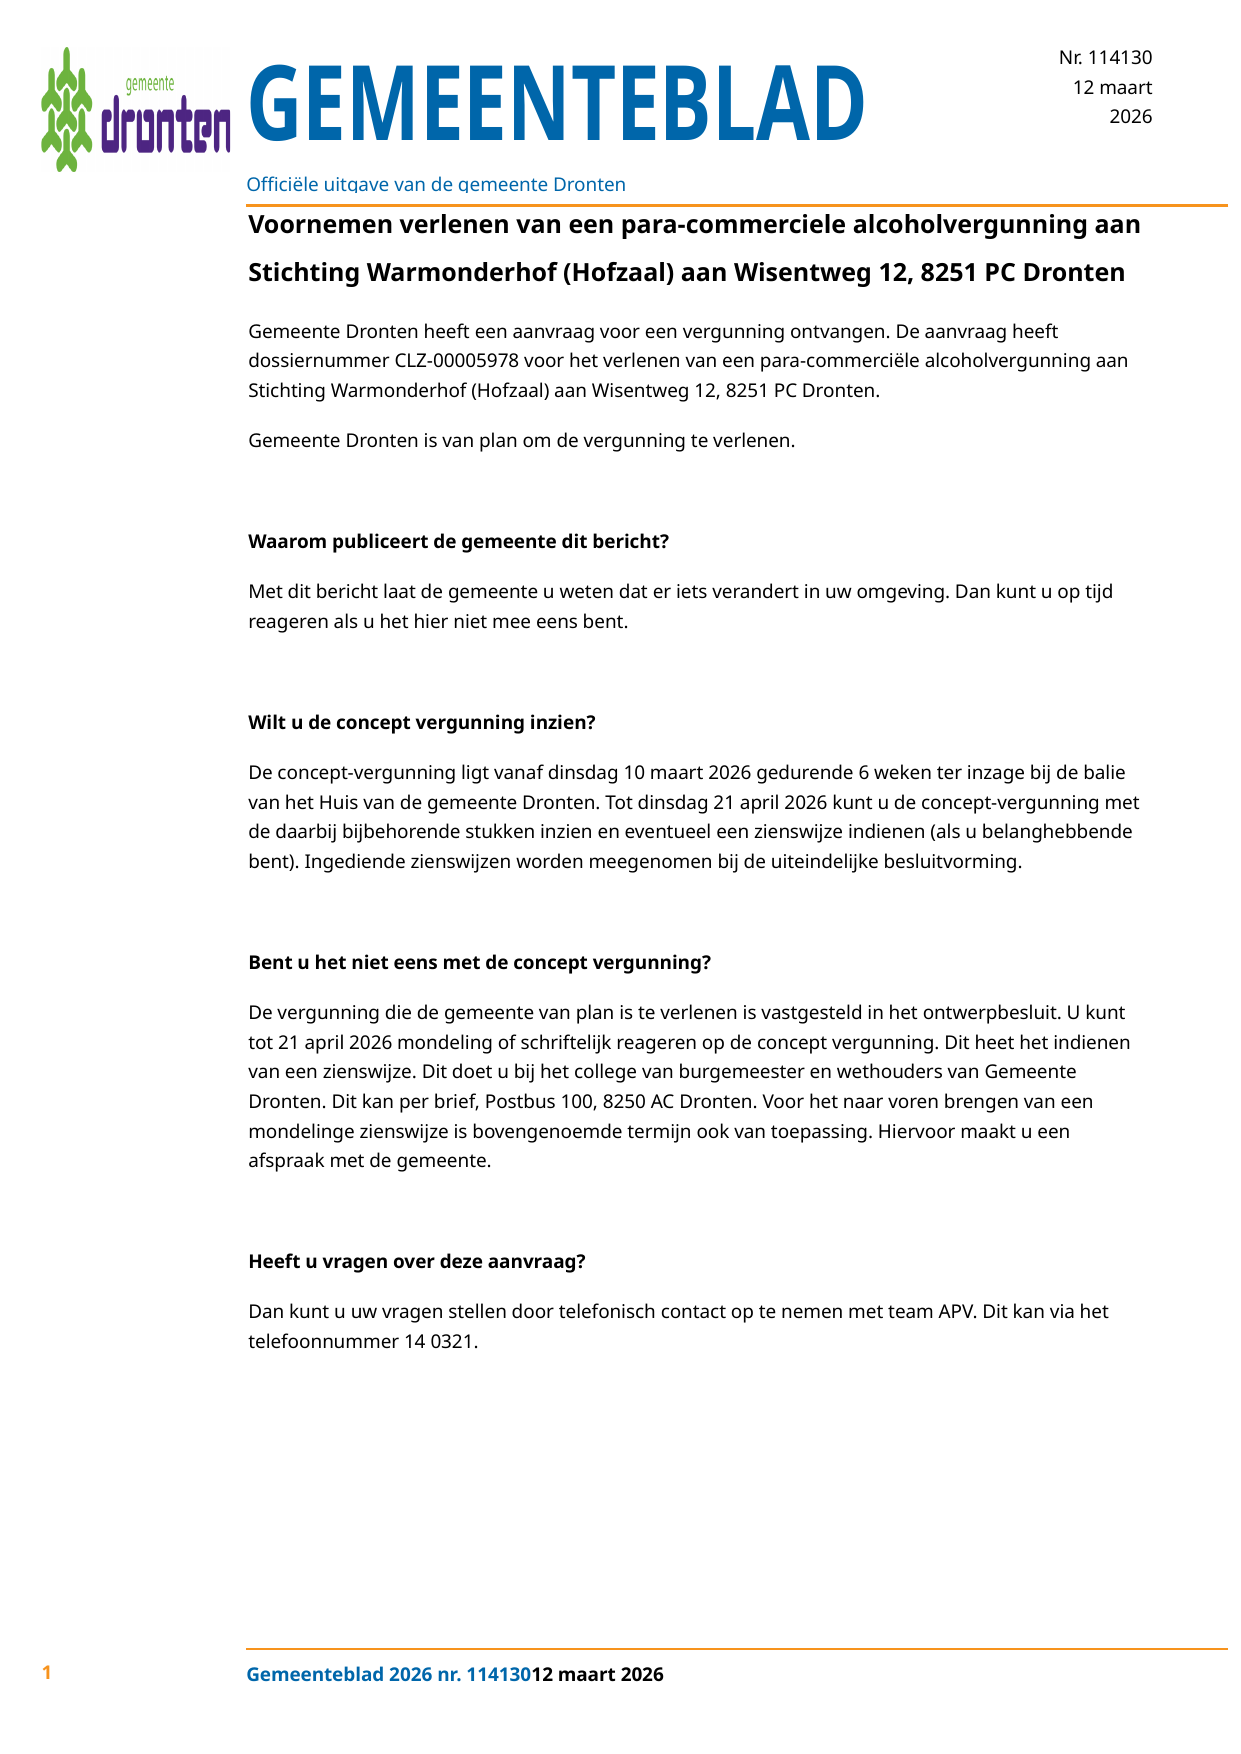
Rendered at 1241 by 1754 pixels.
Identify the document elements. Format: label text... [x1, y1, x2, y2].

text Wilt u de concept vergunning inzien? [248, 709, 1152, 735]
text Met dit bericht laat de gemeente u weten dat er iets verandert in uw omgeving. Dan kunt u op tijd reageren als u het hier niet mee eens bent. [248, 579, 1152, 634]
text Bent u het niet eens met de concept vergunning? [248, 949, 1152, 975]
text Gemeente Dronten heeft een aanvraag voor een vergunning ontvangen. De aanvraag heeft dossiernummer CLZ-00005978 voor het verlenen van een para-commerciële alcoholvergunning aan Stichting Warmonderhof (Hofzaal) aan Wisentweg 12, 8251 PC Dronten. [248, 318, 1152, 403]
text Waarom publiceert de gemeente dit bericht? [248, 528, 1152, 554]
picture [41, 47, 231, 172]
text De vergunning die de gemeente van plan is te verlenen is vastgesteld in het ontwerpbesluit. U kunt tot 21 april 2026 mondeling of schriftelijk reageren op de concept vergunning. Dit heet het indienen van een zienswijze. Dit doet u bij het college van burgemeester en wethouders van Gemeente Dronten. Dit kan per brief, Postbus 100, 8250 AC Dronten. Voor het naar voren brengen van een mondelinge zienswijze is bovengenoemde termijn ook van toepassing. Hiervoor maakt u een afspraak met de gemeente. [248, 999, 1152, 1173]
text Voornemen verlenen van een para-commerciele alcoholvergunning aan Stichting Warmonderhof (Hofzaal) aan Wisentweg 12, 8251 PC Dronten [248, 207, 1152, 288]
text Heeft u vragen over deze aanvraag? [248, 1248, 1152, 1274]
text De concept-vergunning ligt vanaf dinsdag 10 maart 2026 gedurende 6 weken ter inzage bij de balie van het Huis van de gemeente Dronten. Tot dinsdag 21 april 2026 kunt u de concept-vergunning met de daarbij bijbehorende stukken inzien en eventueel een zienswijze indienen (als u belanghebbende bent). Ingediende zienswijzen worden meegenomen bij de uiteindelijke besluitvorming. [248, 759, 1152, 874]
text Dan kunt u uw vragen stellen door telefonisch contact op te nemen met team APV. Dit kan via het telefoonnummer 14 0321. [248, 1299, 1152, 1354]
text Gemeente Dronten is van plan om de vergunning te verlenen. [248, 427, 1152, 453]
